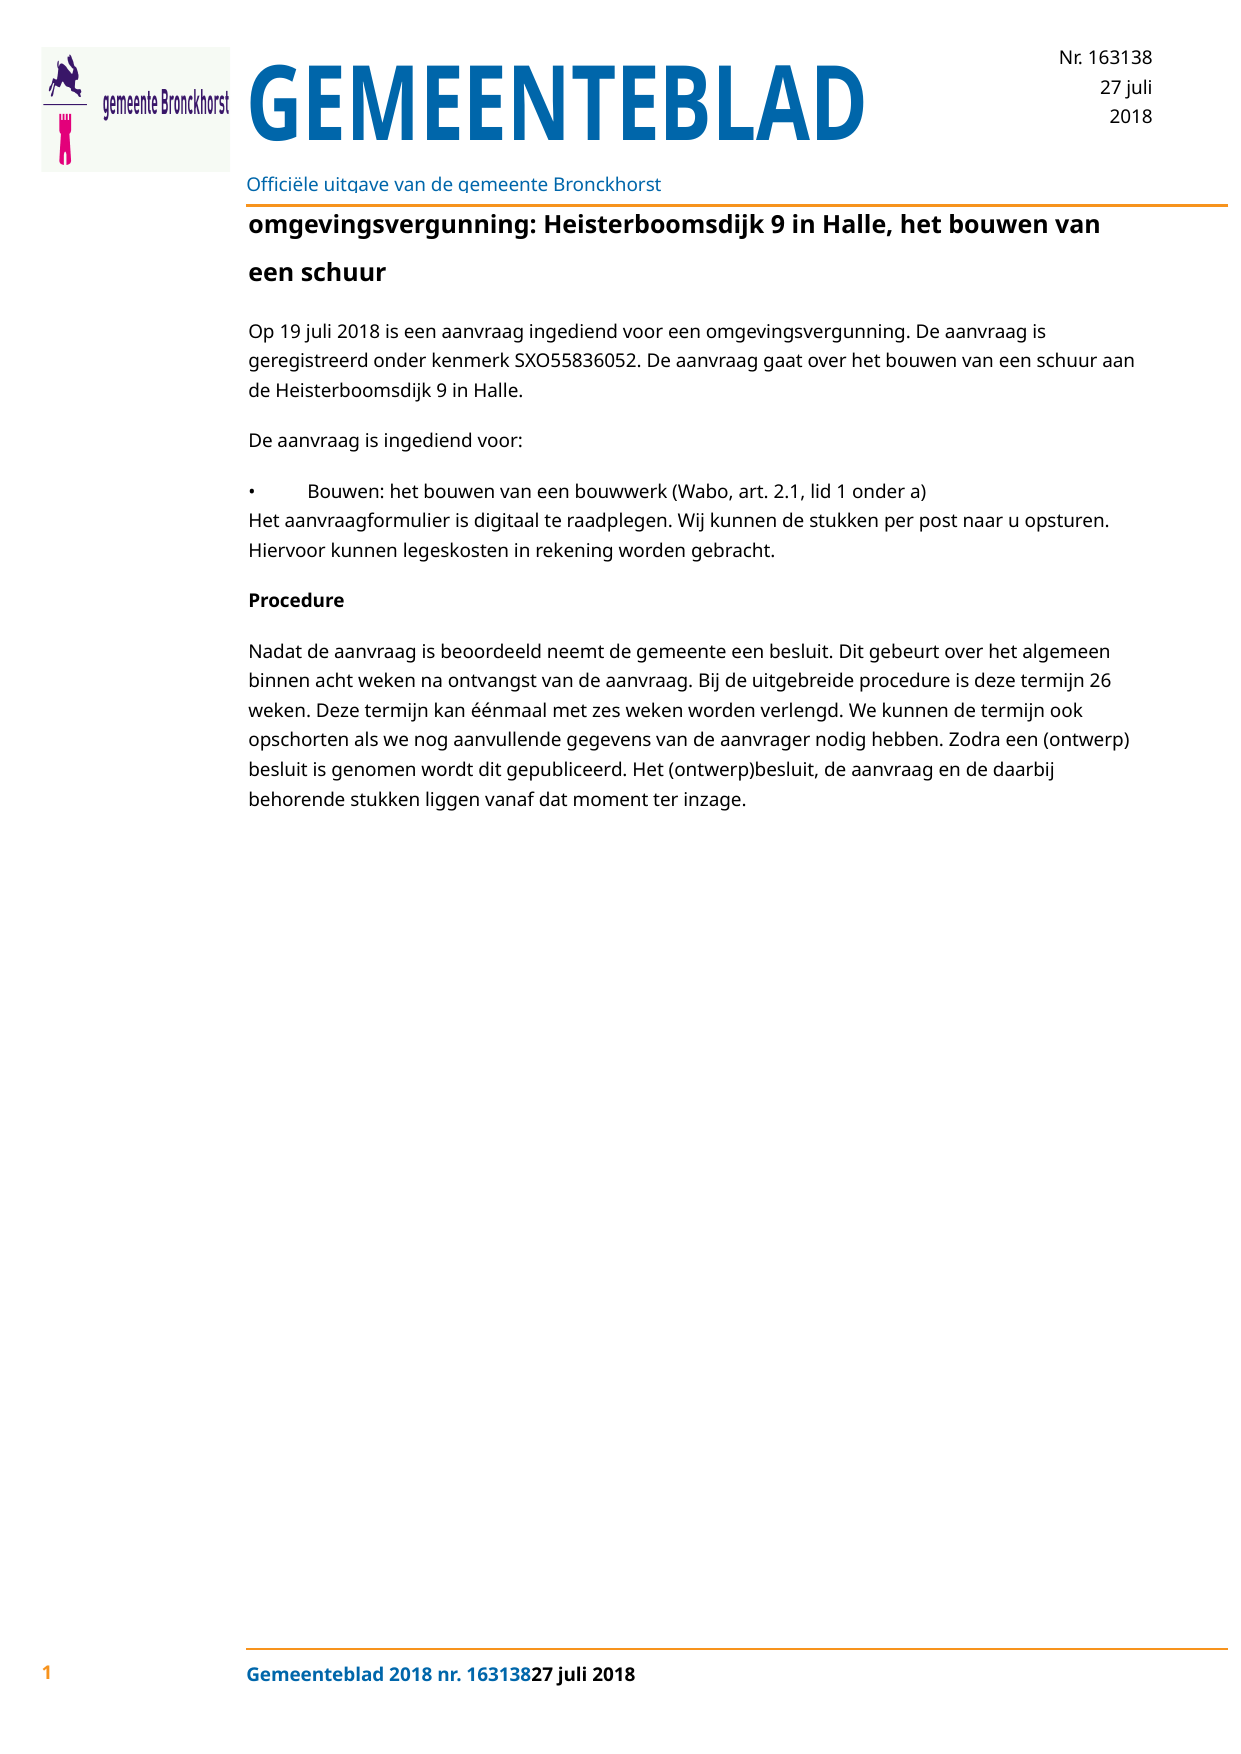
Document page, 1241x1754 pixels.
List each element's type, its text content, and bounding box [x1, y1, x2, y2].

picture [41, 47, 231, 172]
text Procedure [248, 587, 1152, 613]
text Het aanvraagformulier is digitaal te raadplegen. Wij kunnen de stukken per post naar u opsturen. Hiervoor kunnen legeskosten in rekening worden gebracht. [248, 507, 1152, 563]
text Op 19 juli 2018 is een aanvraag ingediend voor een omgevingsvergunning. De aanvraag is geregistreerd onder kenmerk SXO55836052. De aanvraag gaat over het bouwen van een schuur aan de Heisterboomsdijk 9 in Halle. [248, 318, 1152, 403]
text omgevingsvergunning: Heisterboomsdijk 9 in Halle, het bouwen van een schuur [248, 207, 1152, 288]
text Nadat de aanvraag is beoordeeld neemt de gemeente een besluit. Dit gebeurt over het algemeen binnen acht weken na ontvangst van de aanvraag. Bij de uitgebreide procedure is deze termijn 26 weken. Deze termijn kan éénmaal met zes weken worden verlengd. We kunnen de termijn ook opschorten als we nog aanvullende gegevens van de aanvrager nodig hebben. Zodra een (ontwerp) besluit is genomen wordt dit gepubliceerd. Het (ontwerp)besluit, de aanvraag en de daarbij behorende stukken liggen vanaf dat moment ter inzage. [248, 638, 1152, 812]
list Bouwen: het bouwen van een bouwwerk (Wabo, art. 2.1, lid 1 onder a) [248, 478, 1152, 504]
text De aanvraag is ingediend voor: [248, 427, 1152, 453]
